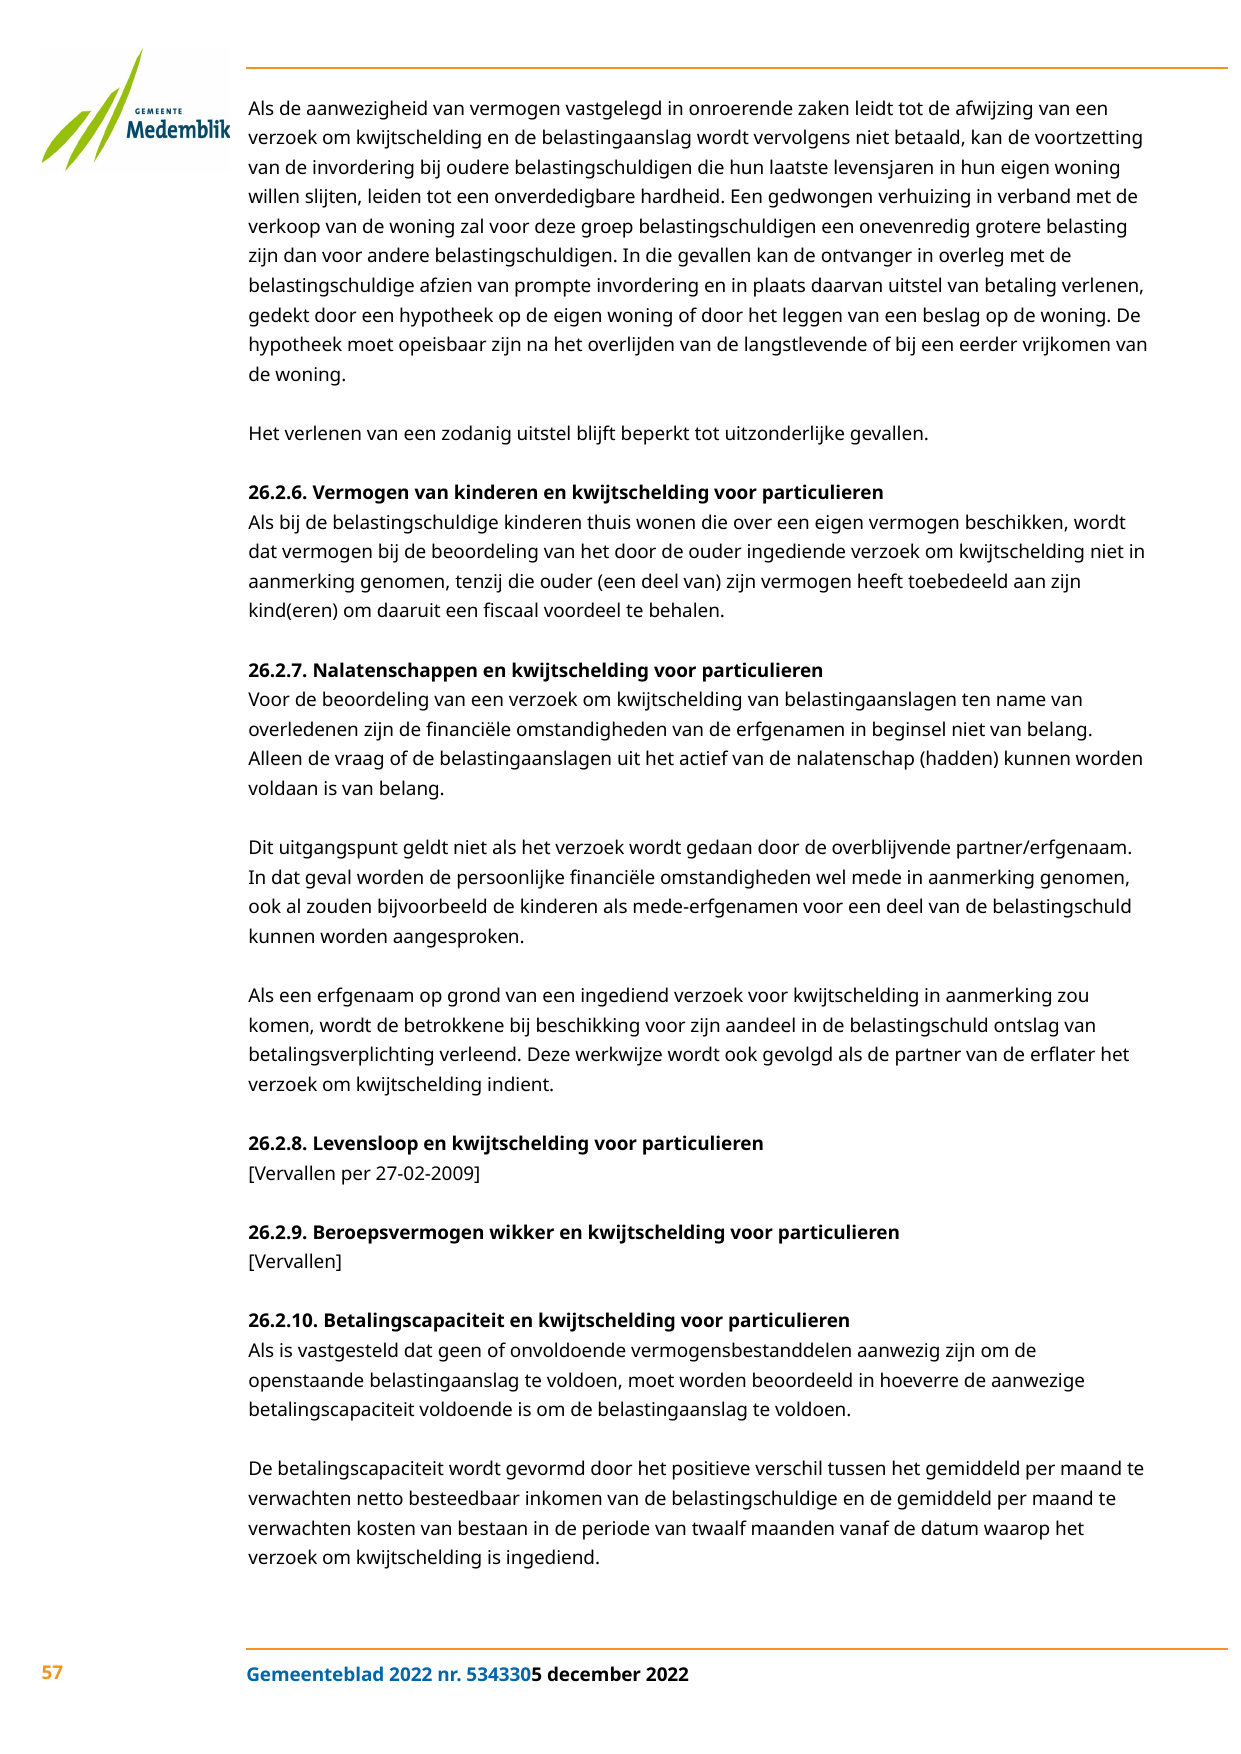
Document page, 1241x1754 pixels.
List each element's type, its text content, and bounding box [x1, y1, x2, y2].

text [Vervallen] [248, 1248, 1152, 1274]
text 26.2.8. Levensloop en kwijtschelding voor particulieren [248, 1130, 1152, 1156]
text 26.2.10. Betalingscapaciteit en kwijtschelding voor particulieren [248, 1308, 1152, 1333]
text 26.2.6. Vermogen van kinderen en kwijtschelding voor particulieren [248, 479, 1152, 505]
text Dit uitgangspunt geldt niet als het verzoek wordt gedaan door de overblijvende partner/erfgenaam. In dat geval worden de persoonlijke financiële omstandigheden wel mede in aanmerking genomen, ook al zouden bijvoorbeeld de kinderen als mede-erfgenamen voor een deel van de belastingschuld kunnen worden aangesproken. [248, 834, 1152, 949]
text De betalingscapaciteit wordt gevormd door het positieve verschil tussen het gemiddeld per maand te verwachten netto besteedbaar inkomen van de belastingschuldige en de gemiddeld per maand te verwachten kosten van bestaan in de periode van twaalf maanden vanaf de datum waarop het verzoek om kwijtschelding is ingediend. [248, 1456, 1152, 1570]
text Als de aanwezigheid van vermogen vastgelegd in onroerende zaken leidt tot de afwijzing van een verzoek om kwijtschelding en de belastingaanslag wordt vervolgens niet betaald, kan de voortzetting van de invordering bij oudere belastingschuldigen die hun laatste levensjaren in hun eigen woning willen slijten, leiden tot een onverdedigbare hardheid. Een gedwongen verhuizing in verband met de verkoop van de woning zal voor deze groep belastingschuldigen een onevenredig grotere belasting zijn dan voor andere belastingschuldigen. In die gevallen kan de ontvanger in overleg met de belastingschuldige afzien van prompte invordering en in plaats daarvan uitstel van betaling verlenen, gedekt door een hypotheek op de eigen woning of door het leggen van een beslag op de woning. De hypotheek moet opeisbaar zijn na het overlijden van de langstlevende of bij een eerder vrijkomen van de woning. [248, 95, 1152, 387]
picture [41, 47, 231, 172]
text Als bij de belastingschuldige kinderen thuis wonen die over een eigen vermogen beschikken, wordt dat vermogen bij de beoordeling van het door de ouder ingediende verzoek om kwijtschelding niet in aanmerking genomen, tenzij die ouder (een deel van) zijn vermogen heeft toebedeeld aan zijn kind(eren) om daaruit een fiscaal voordeel te behalen. [248, 509, 1152, 623]
text Als een erfgenaam op grond van een ingediend verzoek voor kwijtschelding in aanmerking zou komen, wordt de betrokkene bij beschikking voor zijn aandeel in de belastingschuld ontslag van betalingsverplichting verleend. Deze werkwijze wordt ook gevolgd als de partner van de erflater het verzoek om kwijtschelding indient. [248, 982, 1152, 1097]
text [Vervallen per 27-02-2009] [248, 1160, 1152, 1186]
text Het verlenen van een zodanig uitstel blijft beperkt tot uitzonderlijke gevallen. [248, 420, 1152, 446]
text 26.2.9. Beroepsvermogen wikker en kwijtschelding voor particulieren [248, 1219, 1152, 1245]
text 26.2.7. Nalatenschappen en kwijtschelding voor particulieren [248, 657, 1152, 683]
text Als is vastgesteld dat geen of onvoldoende vermogensbestanddelen aanwezig zijn om de openstaande belastingaanslag te voldoen, moet worden beoordeeld in hoeverre de aanwezige betalingscapaciteit voldoende is om de belastingaanslag te voldoen. [248, 1337, 1152, 1422]
text Voor de beoordeling van een verzoek om kwijtschelding van belastingaanslagen ten name van overledenen zijn de financiële omstandigheden van de erfgenamen in beginsel niet van belang. Alleen de vraag of de belastingaanslagen uit het actief van de nalatenschap (hadden) kunnen worden voldaan is van belang. [248, 686, 1152, 801]
